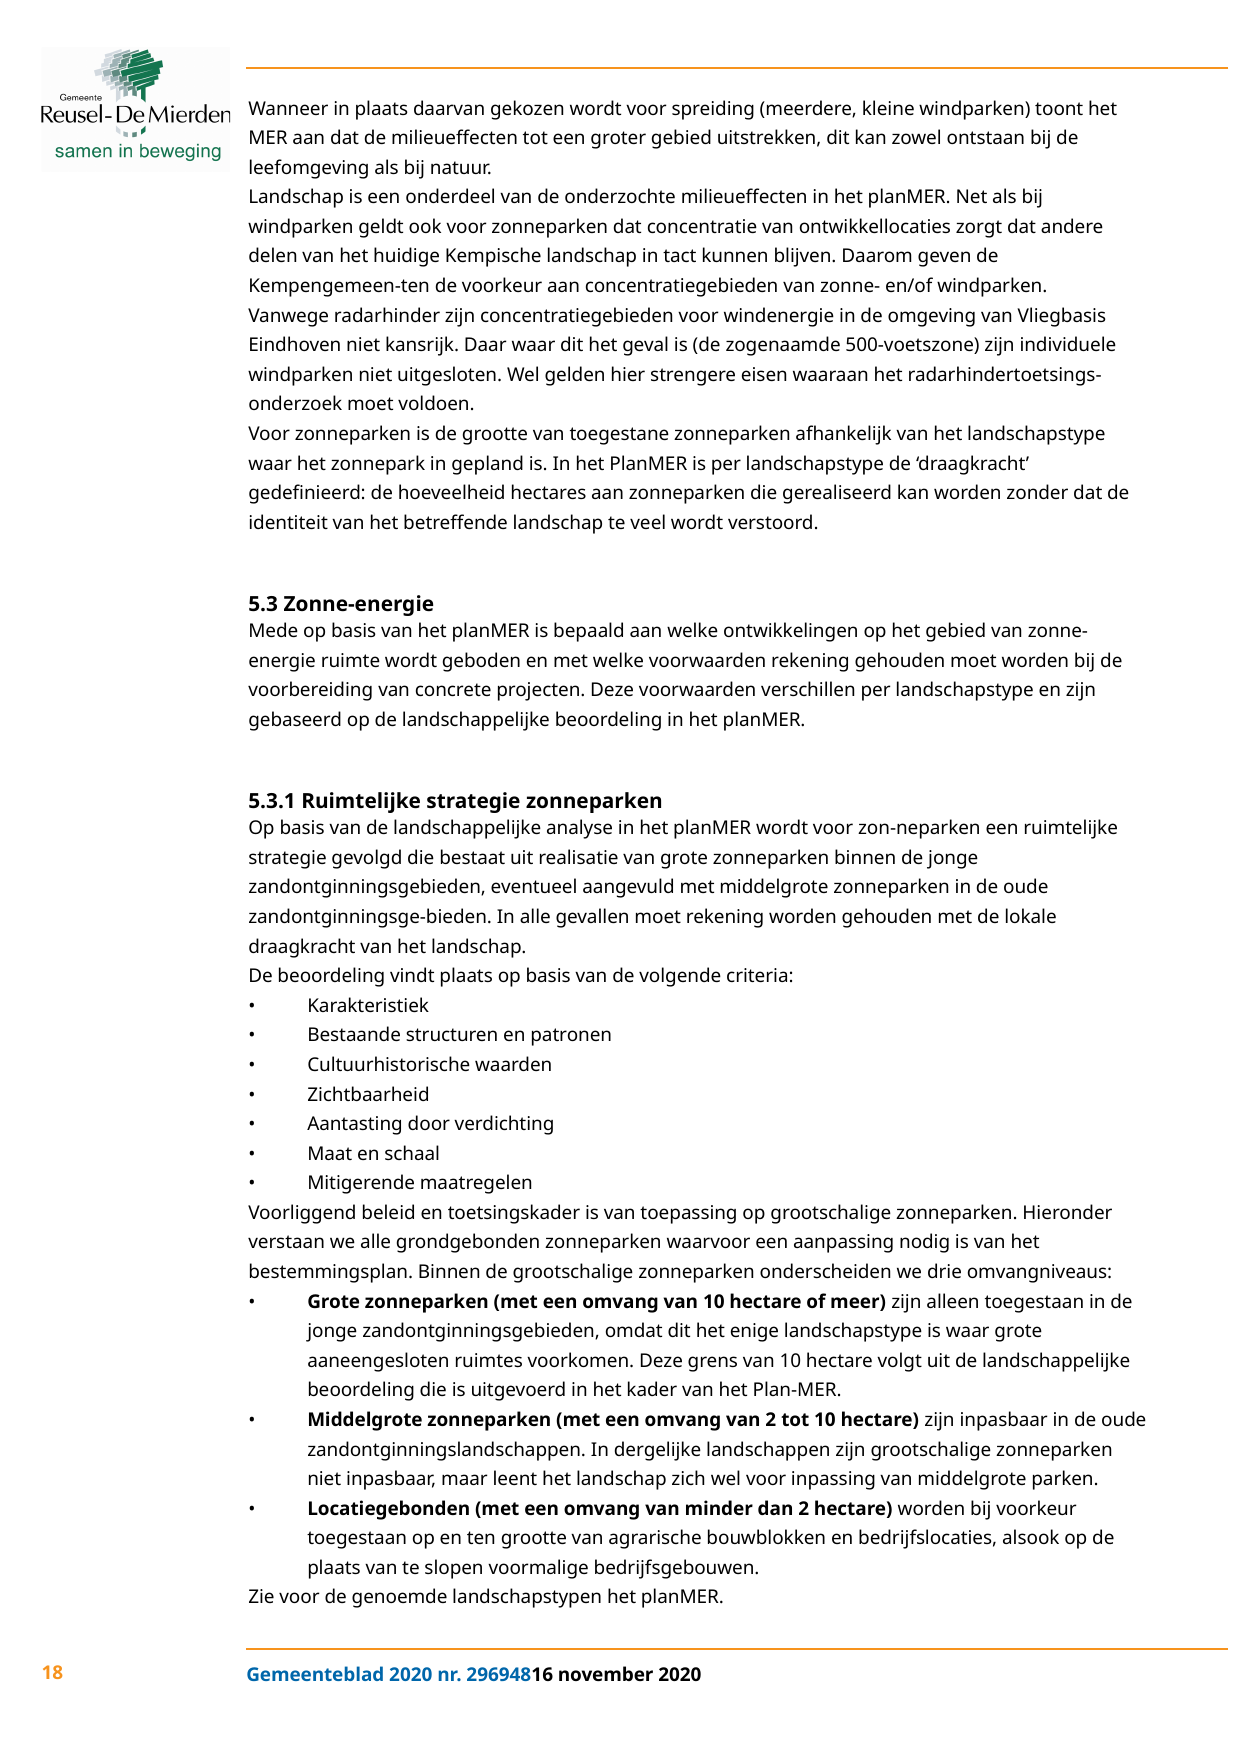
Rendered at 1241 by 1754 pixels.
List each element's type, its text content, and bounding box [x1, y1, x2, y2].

text De beoordeling vindt plaats op basis van de volgende criteria: [248, 962, 1152, 988]
text 5.3.1 Ruimtelijke strategie zonneparken [248, 786, 1152, 814]
text Voor zonneparken is de grootte van toegestane zonneparken afhankelijk van het landschapstype waar het zonnepark in gepland is. In het PlanMER is per landschapstype de ‘draagkracht’ gedefinieerd: de hoeveelheid hectares aan zonneparken die gerealiseerd kan worden zonder dat de identiteit van het betreffende landschap te veel wordt verstoord. [248, 420, 1152, 535]
text Landschap is een onderdeel van de onderzochte milieueffecten in het planMER. Net als bij windparken geldt ook voor zonneparken dat concentratie van ontwikkellocaties zorgt dat andere delen van het huidige Kempische landschap in tact kunnen blijven. Daarom geven de Kempengemeen-ten de voorkeur aan concentratiegebieden van zonne- en/of windparken. [248, 183, 1152, 298]
list Grote zonneparken (met een omvang van 10 hectare of meer) zijn alleen toegestaan in de jonge zandontginningsgebieden, omdat dit het enige landschapstype is waar grote aaneengesloten ruimtes voorkomen. Deze grens van 10 hectare volgt uit de landschappelijke beoordeling die is uitgevoerd in het kader van het Plan-MER. [248, 1288, 1152, 1402]
list Locatiegebonden (met een omvang van minder dan 2 hectare) worden bij voorkeur toegestaan op en ten grootte van agrarische bouwblokken en bedrijfslocaties, alsook op de plaats van te slopen voormalige bedrijfsgebouwen. [248, 1495, 1152, 1580]
text 5.3 Zonne-energie [248, 589, 1152, 617]
text Mede op basis van het planMER is bepaald aan welke ontwikkelingen op het gebied van zonne-energie ruimte wordt geboden en met welke voorwaarden rekening gehouden moet worden bij de voorbereiding van concrete projecten. Deze voorwaarden verschillen per landschapstype en zijn gebaseerd op de landschappelijke beoordeling in het planMER. [248, 617, 1152, 732]
list Bestaande structuren en patronen [248, 1022, 1152, 1047]
text Voorliggend beleid en toetsingskader is van toepassing op grootschalige zonneparken. Hieronder verstaan we alle grondgebonden zonneparken waarvoor een aanpassing nodig is van het bestemmingsplan. Binnen de grootschalige zonneparken onderscheiden we drie omvangniveaus: [248, 1199, 1152, 1284]
list Mitigerende maatregelen [248, 1169, 1152, 1195]
text Op basis van de landschappelijke analyse in het planMER wordt voor zon-neparken een ruimtelijke strategie gevolgd die bestaat uit realisatie van grote zonneparken binnen de jonge zandontginningsgebieden, eventueel aangevuld met middelgrote zonneparken in de oude zandontginningsge-bieden. In alle gevallen moet rekening worden gehouden met de lokale draagkracht van het landschap. [248, 814, 1152, 959]
text Zie voor de genoemde landschapstypen het planMER. [248, 1584, 1152, 1609]
list Cultuurhistorische waarden [248, 1051, 1152, 1077]
list Zichtbaarheid [248, 1081, 1152, 1107]
picture [41, 47, 231, 172]
list Karakteristiek [248, 992, 1152, 1018]
list Aantasting door verdichting [248, 1110, 1152, 1136]
text Wanneer in plaats daarvan gekozen wordt voor spreiding (meerdere, kleine windparken) toont het MER aan dat de milieueffecten tot een groter gebied uitstrekken, dit kan zowel ontstaan bij de leefomgeving als bij natuur. [248, 95, 1152, 180]
list Middelgrote zonneparken (met een omvang van 2 tot 10 hectare) zijn inpasbaar in de oude zandontginningslandschappen. In dergelijke landschappen zijn grootschalige zonneparken niet inpasbaar, maar leent het landschap zich wel voor inpassing van middelgrote parken. [248, 1406, 1152, 1491]
list Maat en schaal [248, 1140, 1152, 1166]
text Vanwege radarhinder zijn concentratiegebieden voor windenergie in de omgeving van Vliegbasis Eindhoven niet kansrijk. Daar waar dit het geval is (de zogenaamde 500-voetszone) zijn individuele windparken niet uitgesloten. Wel gelden hier strengere eisen waaraan het radarhindertoetsings-onderzoek moet voldoen. [248, 302, 1152, 416]
